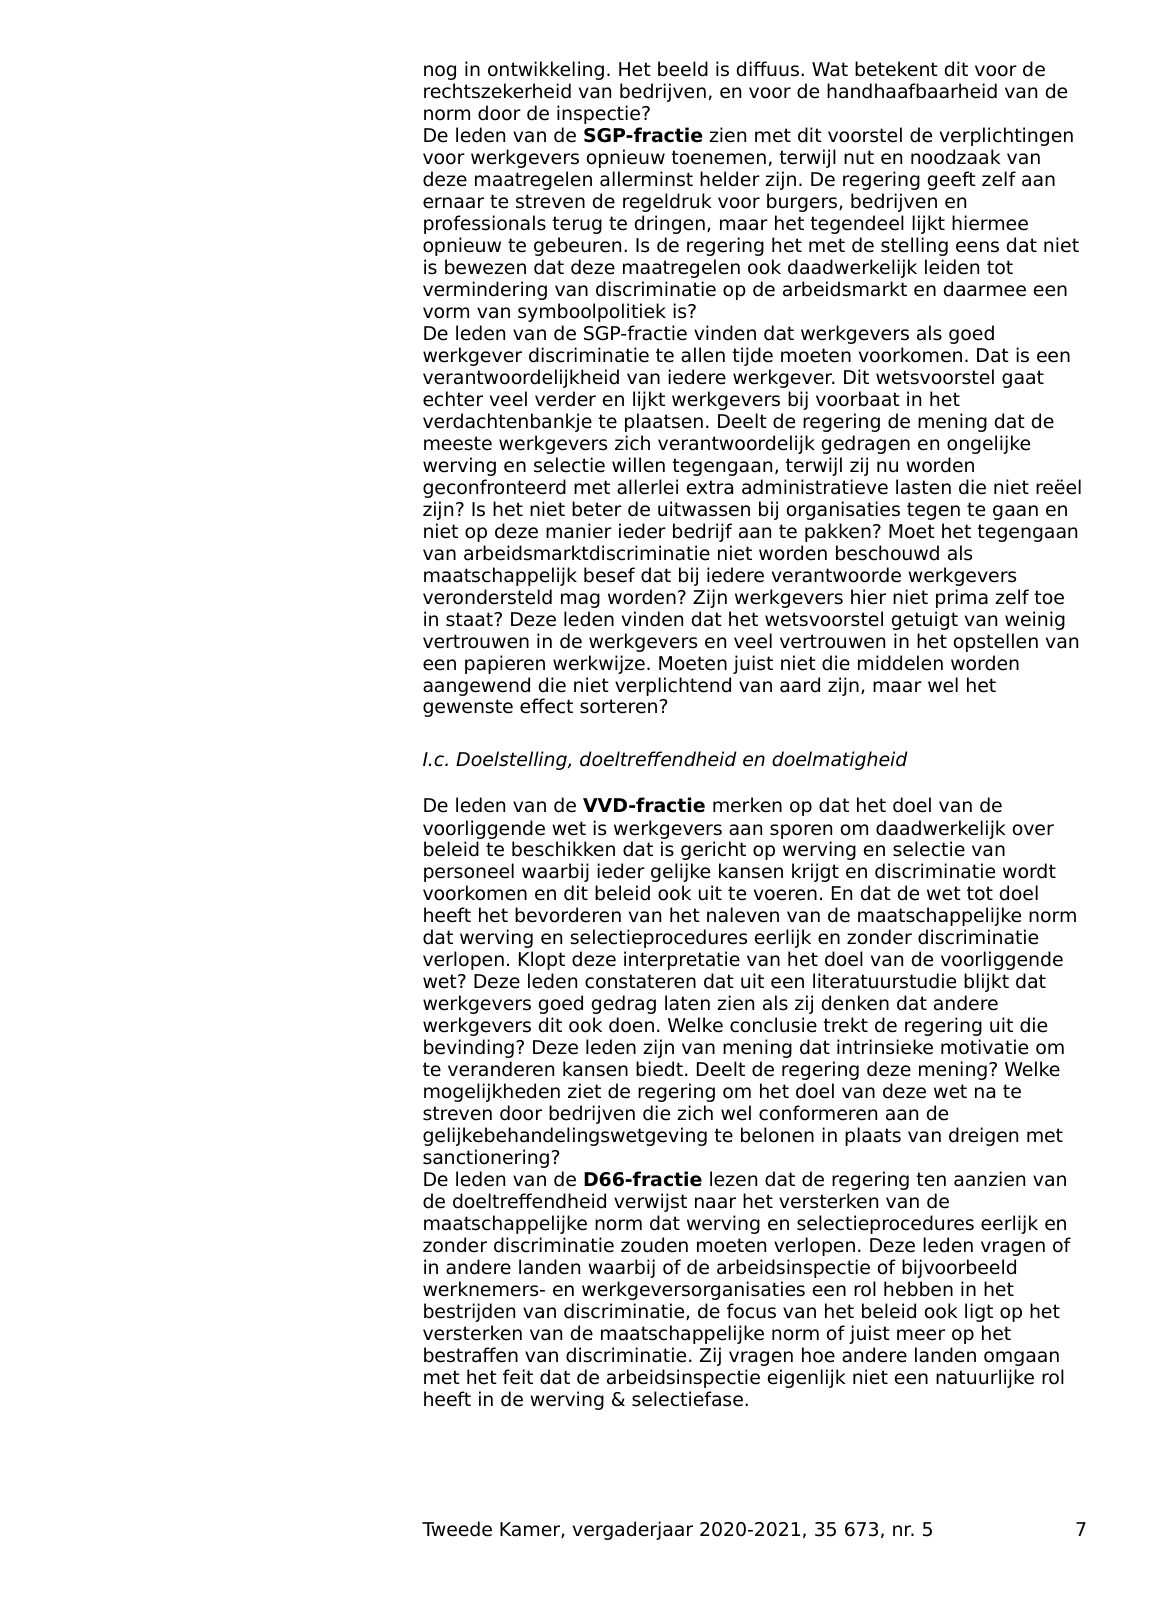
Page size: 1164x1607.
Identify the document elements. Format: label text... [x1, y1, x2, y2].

text De leden van de D66-fractie lezen dat de regering ten aanzien van de doeltreffendheid verwijst naar het versterken van de maatschappelijke norm dat werving en selectieprocedures eerlijk en zonder discriminatie zouden moeten verlopen. Deze leden vragen of in andere landen waarbij of de arbeidsinspectie of bijvoorbeeld werknemers- en werkgeversorganisaties een rol hebben in het bestrijden van discriminatie, de focus van het beleid ook ligt op het versterken van de maatschappelijke norm of juist meer op het bestraffen van discriminatie. Zij vragen hoe andere landen omgaan met het feit dat de arbeidsinspectie eigenlijk niet een natuurlijke rol heeft in de werving & selectiefase. [422, 1169, 1087, 1411]
text De leden van de SGP-fractie zien met dit voorstel de verplichtingen voor werkgevers opnieuw toenemen, terwijl nut en noodzaak van deze maatregelen allerminst helder zijn. De regering geeft zelf aan ernaar te streven de regeldruk voor burgers, bedrijven en professionals terug te dringen, maar het tegendeel lijkt hiermee opnieuw te gebeuren. Is de regering het met de stelling eens dat niet is bewezen dat deze maatregelen ook daadwerkelijk leiden tot vermindering van discriminatie op de arbeidsmarkt en daarmee een vorm van symboolpolitiek is? [422, 125, 1087, 323]
text De leden van de SGP-fractie vinden dat werkgevers als goed werkgever discriminatie te allen tijde moeten voorkomen. Dat is een verantwoordelijkheid van iedere werkgever. Dit wetsvoorstel gaat echter veel verder en lijkt werkgevers bij voorbaat in het verdachtenbankje te plaatsen. Deelt de regering de mening dat de meeste werkgevers zich verantwoordelijk gedragen en ongelijke werving en selectie willen tegengaan, terwijl zij nu worden geconfronteerd met allerlei extra administratieve lasten die niet reëel zijn? Is het niet beter de uitwassen bij organisaties tegen te gaan en niet op deze manier ieder bedrijf aan te pakken? Moet het tegengaan van arbeidsmarktdiscriminatie niet worden beschouwd als maatschappelijk besef dat bij iedere verantwoorde werkgevers verondersteld mag worden? Zijn werkgevers hier niet prima zelf toe in staat? Deze leden vinden dat het wetsvoorstel getuigt van weinig vertrouwen in de werkgevers en veel vertrouwen in het opstellen van een papieren werkwijze. Moeten juist niet die middelen worden aangewend die niet verplichtend van aard zijn, maar wel het gewenste effect sorteren? [422, 323, 1087, 718]
text nog in ontwikkeling. Het beeld is diffuus. Wat betekent dit voor de rechtszekerheid van bedrijven, en voor de handhaafbaarheid van de norm door de inspectie? [422, 59, 1087, 125]
text De leden van de VVD-fractie merken op dat het doel van de voorliggende wet is werkgevers aan sporen om daadwerkelijk over beleid te beschikken dat is gericht op werving en selectie van personeel waarbij ieder gelijke kansen krijgt en discriminatie wordt voorkomen en dit beleid ook uit te voeren. En dat de wet tot doel heeft het bevorderen van het naleven van de maatschappelijke norm dat werving en selectieprocedures eerlijk en zonder discriminatie verlopen. Klopt deze interpretatie van het doel van de voorliggende wet? Deze leden constateren dat uit een literatuurstudie blijkt dat werkgevers goed gedrag laten zien als zij denken dat andere werkgevers dit ook doen. Welke conclusie trekt de regering uit die bevinding? Deze leden zijn van mening dat intrinsieke motivatie om te veranderen kansen biedt. Deelt de regering deze mening? Welke mogelijkheden ziet de regering om het doel van deze wet na te streven door bedrijven die zich wel conformeren aan de gelijkebehandelingswetgeving te belonen in plaats van dreigen met sanctionering? [422, 795, 1087, 1169]
subtitle I.c. Doelstelling, doeltreffendheid en doelmatigheid [422, 748, 1087, 770]
